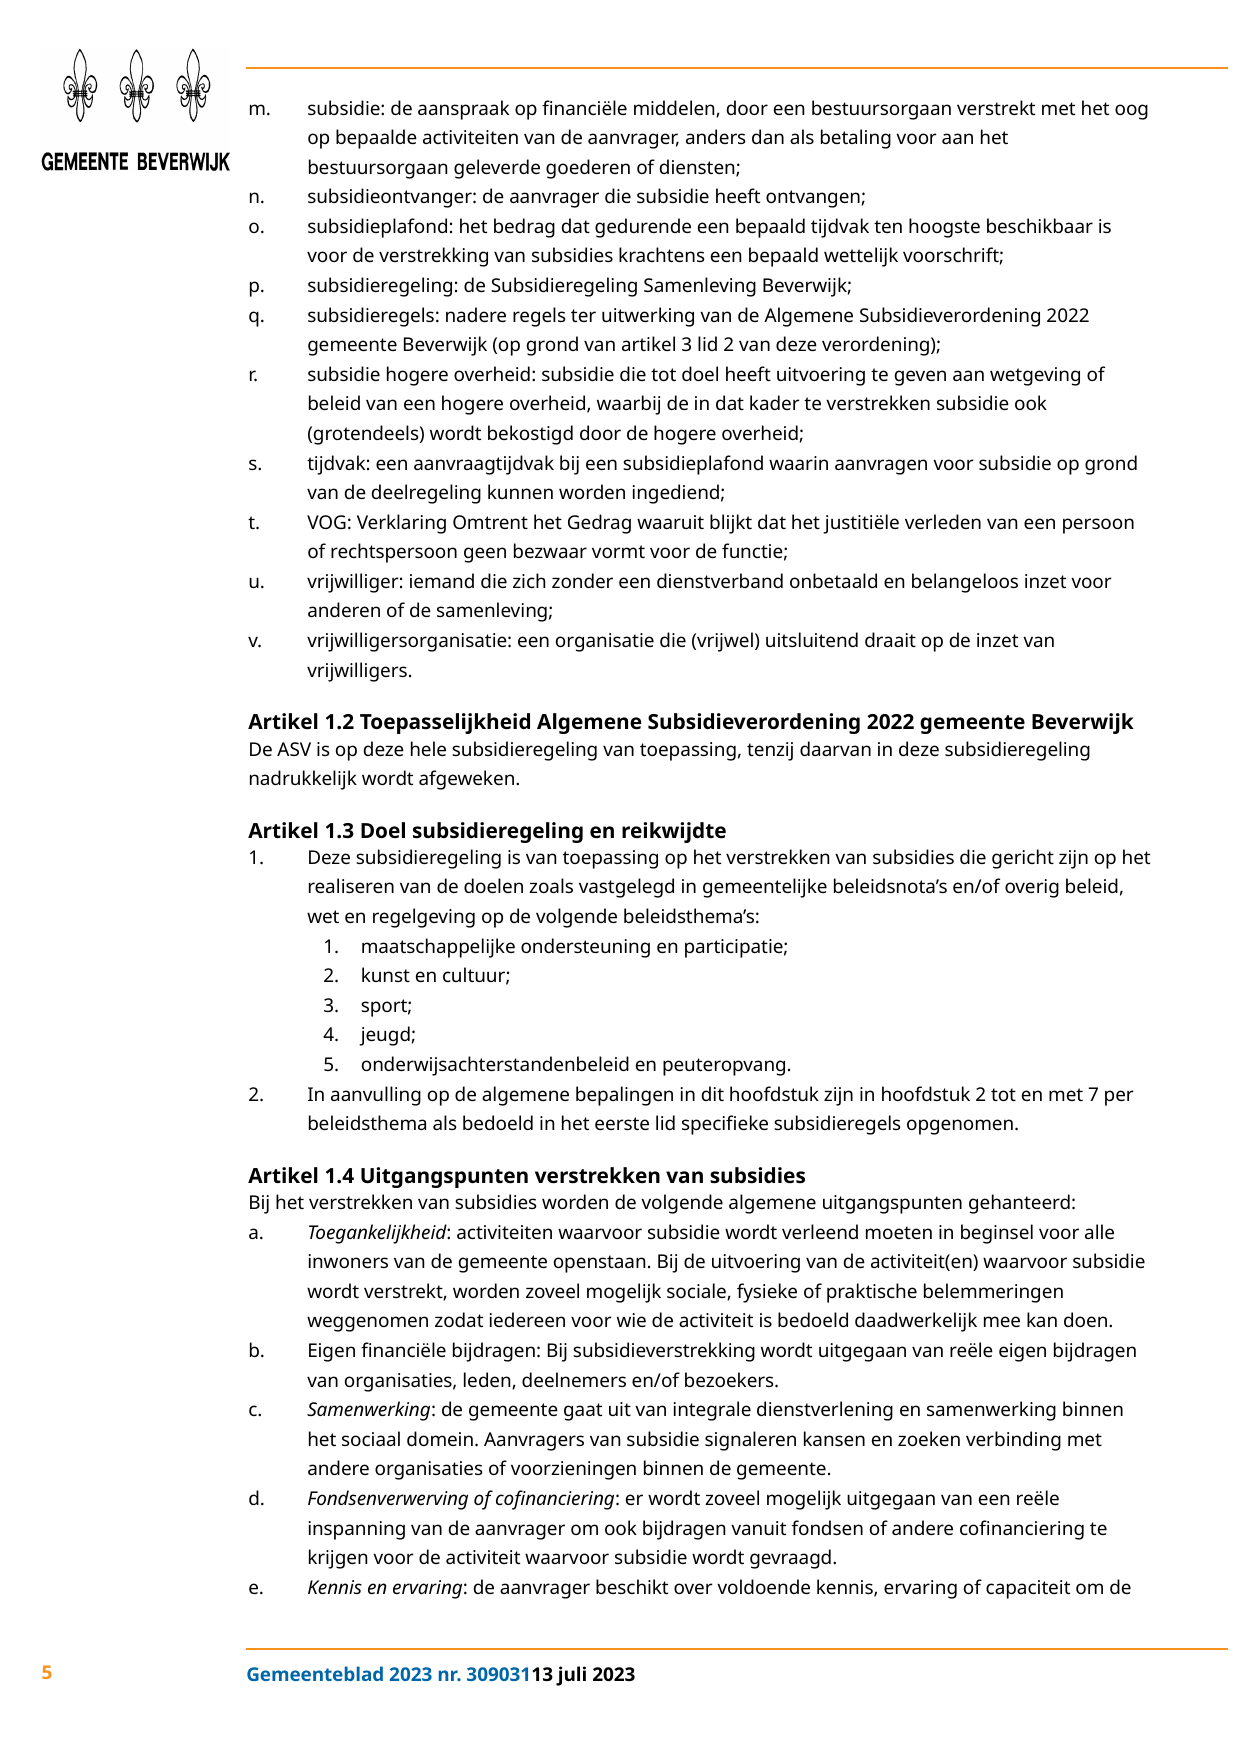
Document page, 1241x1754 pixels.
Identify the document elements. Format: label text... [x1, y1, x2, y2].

text De ASV is op deze hele subsidieregeling van toepassing, tenzij daarvan in deze subsidieregeling nadrukkelijk wordt afgeweken. [248, 736, 1152, 791]
list tijdvak: een aanvraagtijdvak bij een subsidieplafond waarin aanvragen voor subsidie op grond van de deelregeling kunnen worden ingediend; [248, 450, 1152, 505]
list subsidieplafond: het bedrag dat gedurende een bepaald tijdvak ten hoogste beschikbaar is voor de verstrekking van subsidies krachtens een bepaald wettelijk voorschrift; [248, 213, 1152, 268]
list subsidieontvanger: de aanvrager die subsidie heeft ontvangen; [248, 183, 1152, 209]
text Artikel 1.3 Doel subsidieregeling en reikwijdte [248, 816, 1152, 844]
list vrijwilligersorganisatie: een organisatie die (vrijwel) uitsluitend draait op de inzet van vrijwilligers. [248, 627, 1152, 683]
list Kennis en ervaring: de aanvrager beschikt over voldoende kennis, ervaring of capaciteit om de [248, 1574, 1152, 1599]
list subsidie hogere overheid: subsidie die tot doel heeft uitvoering te geven aan wetgeving of beleid van een hogere overheid, waarbij de in dat kader te verstrekken subsidie ook (grotendeels) wordt bekostigd door de hogere overheid; [248, 361, 1152, 446]
list VOG: Verklaring Omtrent het Gedrag waaruit blijkt dat het justitiële verleden van een persoon of rechtspersoon geen bezwaar vormt voor de functie; [248, 509, 1152, 564]
picture [41, 47, 231, 172]
list Deze subsidieregeling is van toepassing op het verstrekken van subsidies die gericht zijn op het realiseren van de doelen zoals vastgelegd in gemeentelijke beleidsnota’s en/of overig beleid, wet en regelgeving op de volgende beleidsthema’s: [248, 844, 1152, 929]
list subsidie: de aanspraak op financiële middelen, door een bestuursorgaan verstrekt met het oog op bepaalde activiteiten van de aanvrager, anders dan als betaling voor aan het bestuursorgaan geleverde goederen of diensten; [248, 95, 1152, 180]
list maatschappelijke ondersteuning en participatie; [323, 933, 1152, 959]
list kunst en cultuur; [323, 962, 1152, 988]
list Toegankelijkheid: activiteiten waarvoor subsidie wordt verleend moeten in beginsel voor alle inwoners van de gemeente openstaan. Bij de uitvoering van de activiteit(en) waarvoor subsidie wordt verstrekt, worden zoveel mogelijk sociale, fysieke of praktische belemmeringen weggenomen zodat iedereen voor wie de activiteit is bedoeld daadwerkelijk mee kan doen. [248, 1219, 1152, 1333]
text Artikel 1.4 Uitgangspunten verstrekken van subsidies [248, 1161, 1152, 1189]
list Samenwerking: de gemeente gaat uit van integrale dienstverlening en samenwerking binnen het sociaal domein. Aanvragers van subsidie signaleren kansen en zoeken verbinding met andere organisaties of voorzieningen binnen de gemeente. [248, 1396, 1152, 1481]
list In aanvulling op de algemene bepalingen in dit hoofdstuk zijn in hoofdstuk 2 tot en met 7 per beleidsthema als bedoeld in het eerste lid specifieke subsidieregels opgenomen. [248, 1081, 1152, 1136]
text Bij het verstrekken van subsidies worden de volgende algemene uitgangspunten gehanteerd: [248, 1189, 1152, 1215]
text Artikel 1.2 Toepasselijkheid Algemene Subsidieverordening 2022 gemeente Beverwijk [248, 707, 1152, 736]
list subsidieregeling: de Subsidieregeling Samenleving Beverwijk; [248, 272, 1152, 298]
list vrijwilliger: iemand die zich zonder een dienstverband onbetaald en belangeloos inzet voor anderen of de samenleving; [248, 568, 1152, 623]
list Fondsenverwerving of cofinanciering: er wordt zoveel mogelijk uitgegaan van een reële inspanning van de aanvrager om ook bijdragen vanuit fondsen of andere cofinanciering te krijgen voor de activiteit waarvoor subsidie wordt gevraagd. [248, 1485, 1152, 1570]
list subsidieregels: nadere regels ter uitwerking van de Algemene Subsidieverordening 2022 gemeente Beverwijk (op grond van artikel 3 lid 2 van deze verordening); [248, 302, 1152, 357]
list onderwijsachterstandenbeleid en peuteropvang. [323, 1051, 1152, 1077]
list sport; [323, 992, 1152, 1018]
list jeugd; [323, 1022, 1152, 1047]
list Eigen financiële bijdragen: Bij subsidieverstrekking wordt uitgegaan van reële eigen bijdragen van organisaties, leden, deelnemers en/of bezoekers. [248, 1337, 1152, 1392]
